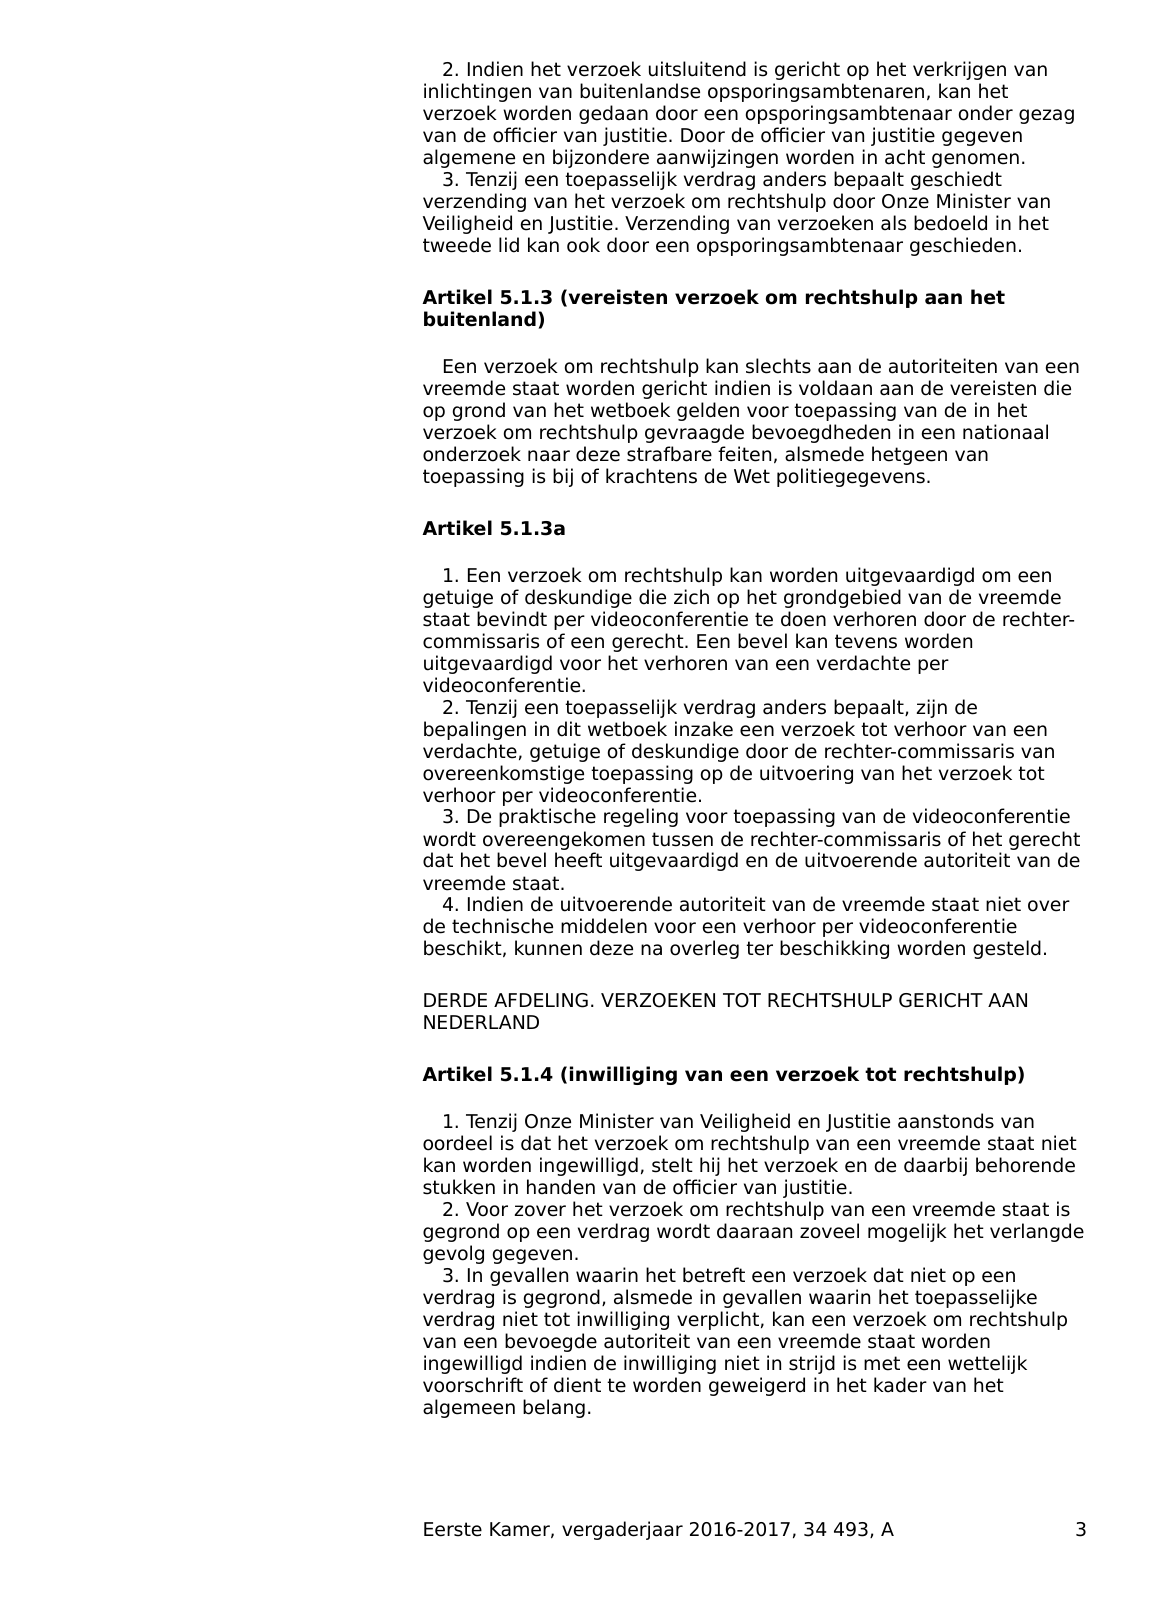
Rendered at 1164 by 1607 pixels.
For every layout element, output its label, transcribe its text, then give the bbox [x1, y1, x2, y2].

text 2. Voor zover het verzoek om rechtshulp van een vreemde staat is gegrond op een verdrag wordt daaraan zoveel mogelijk het verlangde gevolg gegeven. [422, 1199, 1087, 1265]
subtitle DERDE AFDELING. VERZOEKEN TOT RECHTSHULP GERICHT AAN NEDERLAND [422, 990, 1087, 1034]
subtitle Artikel 5.1.3 (vereisten verzoek om rechtshulp aan het buitenland) [422, 287, 1087, 331]
text 3. In gevallen waarin het betreft een verzoek dat niet op een verdrag is gegrond, alsmede in gevallen waarin het toepasselijke verdrag niet tot inwilliging verplicht, kan een verzoek om rechtshulp van een bevoegde autoriteit van een vreemde staat worden ingewilligd indien de inwilliging niet in strijd is met een wettelijk voorschrift of dient te worden geweigerd in het kader van het algemeen belang. [422, 1265, 1087, 1419]
subtitle Artikel 5.1.4 (inwilliging van een verzoek tot rechtshulp) [422, 1064, 1087, 1086]
text 3. Tenzij een toepasselijk verdrag anders bepaalt geschiedt verzending van het verzoek om rechtshulp door Onze Minister van Veiligheid en Justitie. Verzending van verzoeken als bedoeld in het tweede lid kan ook door een opsporingsambtenaar geschieden. [422, 169, 1087, 257]
text 2. Indien het verzoek uitsluitend is gericht op het verkrijgen van inlichtingen van buitenlandse opsporingsambtenaren, kan het verzoek worden gedaan door een opsporingsambtenaar onder gezag van de officier van justitie. Door de officier van justitie gegeven algemene en bijzondere aanwijzingen worden in acht genomen. [422, 59, 1087, 169]
text 2. Tenzij een toepasselijk verdrag anders bepaalt, zijn de bepalingen in dit wetboek inzake een verzoek tot verhoor van een verdachte, getuige of deskundige door de rechter-commissaris van overeenkomstige toepassing op de uitvoering van het verzoek tot verhoor per videoconferentie. [422, 697, 1087, 806]
text 4. Indien de uitvoerende autoriteit van de vreemde staat niet over de technische middelen voor een verhoor per videoconferentie beschikt, kunnen deze na overleg ter beschikking worden gesteld. [422, 894, 1087, 960]
text 1. Tenzij Onze Minister van Veiligheid en Justitie aanstonds van oordeel is dat het verzoek om rechtshulp van een vreemde staat niet kan worden ingewilligd, stelt hij het verzoek en de daarbij behorende stukken in handen van de officier van justitie. [422, 1111, 1087, 1199]
text 3. De praktische regeling voor toepassing van de videoconferentie wordt overeengekomen tussen de rechter-commissaris of het gerecht dat het bevel heeft uitgevaardigd en de uitvoerende autoriteit van de vreemde staat. [422, 806, 1087, 894]
subtitle Artikel 5.1.3a [422, 518, 1087, 540]
text Een verzoek om rechtshulp kan slechts aan de autoriteiten van een vreemde staat worden gericht indien is voldaan aan de vereisten die op grond van het wetboek gelden voor toepassing van de in het verzoek om rechtshulp gevraagde bevoegdheden in een nationaal onderzoek naar deze strafbare feiten, alsmede hetgeen van toepassing is bij of krachtens de Wet politiegegevens. [422, 356, 1087, 488]
text 1. Een verzoek om rechtshulp kan worden uitgevaardigd om een getuige of deskundige die zich op het grondgebied van de vreemde staat bevindt per videoconferentie te doen verhoren door de rechter-commissaris of een gerecht. Een bevel kan tevens worden uitgevaardigd voor het verhoren van een verdachte per videoconferentie. [422, 565, 1087, 697]
